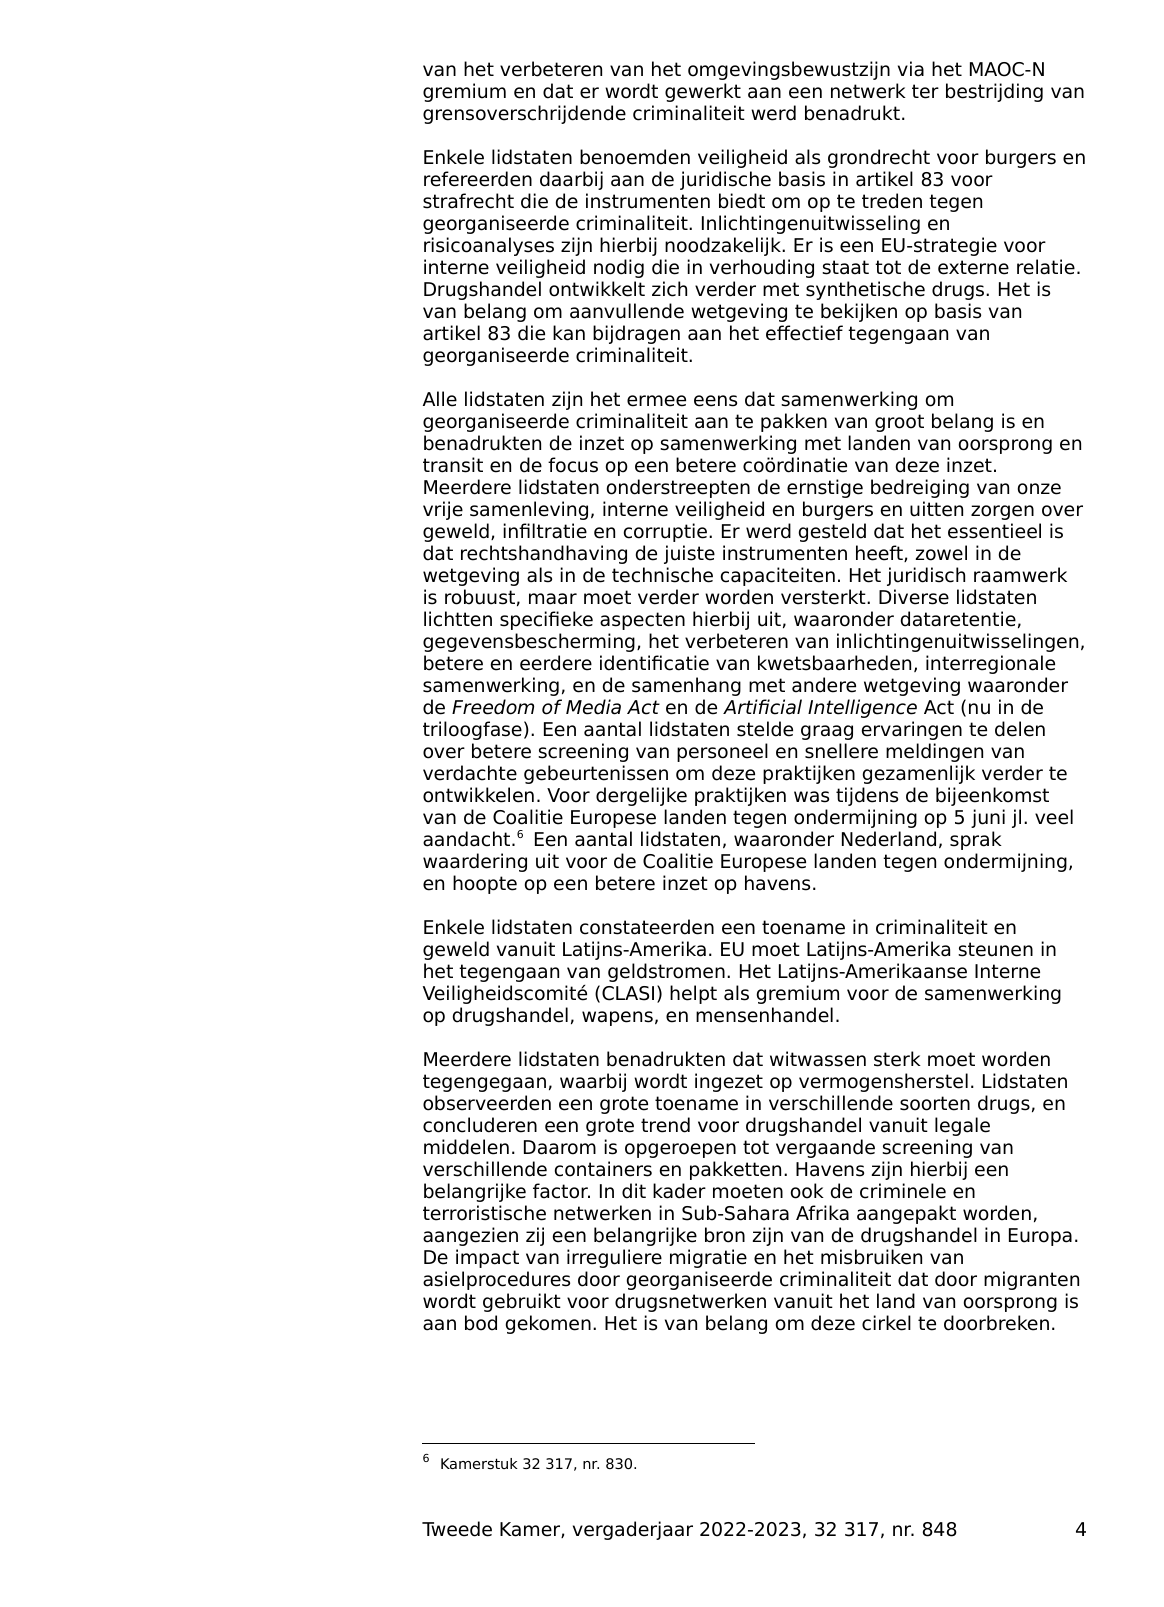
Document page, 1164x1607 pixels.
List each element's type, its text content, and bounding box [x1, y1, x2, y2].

text Enkele lidstaten benoemden veiligheid als grondrecht voor burgers en refereerden daarbij aan de juridische basis in artikel 83 voor strafrecht die de instrumenten biedt om op te treden tegen georganiseerde criminaliteit. Inlichtingenuitwisseling en risicoanalyses zijn hierbij noodzakelijk. Er is een EU-strategie voor interne veiligheid nodig die in verhouding staat tot de externe relatie. Drugshandel ontwikkelt zich verder met synthetische drugs. Het is van belang om aanvullende wetgeving te bekijken op basis van artikel 83 die kan bijdragen aan het effectief tegengaan van georganiseerde criminaliteit. [422, 147, 1087, 367]
text Alle lidstaten zijn het ermee eens dat samenwerking om georganiseerde criminaliteit aan te pakken van groot belang is en benadrukten de inzet op samenwerking met landen van oorsprong en transit en de focus op een betere coördinatie van deze inzet. Meerdere lidstaten onderstreepten de ernstige bedreiging van onze vrije samenleving, interne veiligheid en burgers en uitten zorgen over geweld, infiltratie en corruptie. Er werd gesteld dat het essentieel is dat rechtshandhaving de juiste instrumenten heeft, zowel in de wetgeving als in de technische capaciteiten. Het juridisch raamwerk is robuust, maar moet verder worden versterkt. Diverse lidstaten lichtten specifieke aspecten hierbij uit, waaronder dataretentie, gegevensbescherming, het verbeteren van inlichtingenuitwisselingen, betere en eerdere identificatie van kwetsbaarheden, interregionale samenwerking, en de samenhang met andere wetgeving waaronder de Freedom of Media Act en de Artificial Intelligence Act (nu in de triloogfase). Een aantal lidstaten stelde graag ervaringen te delen over betere screening van personeel en snellere meldingen van verdachte gebeurtenissen om deze praktijken gezamenlijk verder te ontwikkelen. Voor dergelijke praktijken was tijdens de bijeenkomst van de Coalitie Europese landen tegen ondermijning op 5 juni jl. veel aandacht. Een aantal lidstaten, waaronder Nederland, sprak waardering uit voor de Coalitie Europese landen tegen ondermijning, en hoopte op een betere inzet op havens. [422, 389, 1087, 895]
text van het verbeteren van het omgevingsbewustzijn via het MAOC-N gremium en dat er wordt gewerkt aan een netwerk ter bestrijding van grensoverschrijdende criminaliteit werd benadrukt. [422, 59, 1087, 125]
text Meerdere lidstaten benadrukten dat witwassen sterk moet worden tegengegaan, waarbij wordt ingezet op vermogensherstel. Lidstaten observeerden een grote toename in verschillende soorten drugs, en concluderen een grote trend voor drugshandel vanuit legale middelen. Daarom is opgeroepen tot vergaande screening van verschillende containers en pakketten. Havens zijn hierbij een belangrijke factor. In dit kader moeten ook de criminele en terroristische netwerken in Sub-Sahara Afrika aangepakt worden, aangezien zij een belangrijke bron zijn van de drugshandel in Europa. De impact van irreguliere migratie en het misbruiken van asielprocedures door georganiseerde criminaliteit dat door migranten wordt gebruikt voor drugsnetwerken vanuit het land van oorsprong is aan bod gekomen. Het is van belang om deze cirkel te doorbreken. [422, 1049, 1087, 1335]
text Enkele lidstaten constateerden een toename in criminaliteit en geweld vanuit Latijns-Amerika. EU moet Latijns-Amerika steunen in het tegengaan van geldstromen. Het Latijns-Amerikaanse Interne Veiligheidscomité (CLASI) helpt als gremium voor de samenwerking op drugshandel, wapens, en mensenhandel. [422, 917, 1087, 1027]
text Kamerstuk 32 317, nr. 830. [422, 1452, 1087, 1474]
